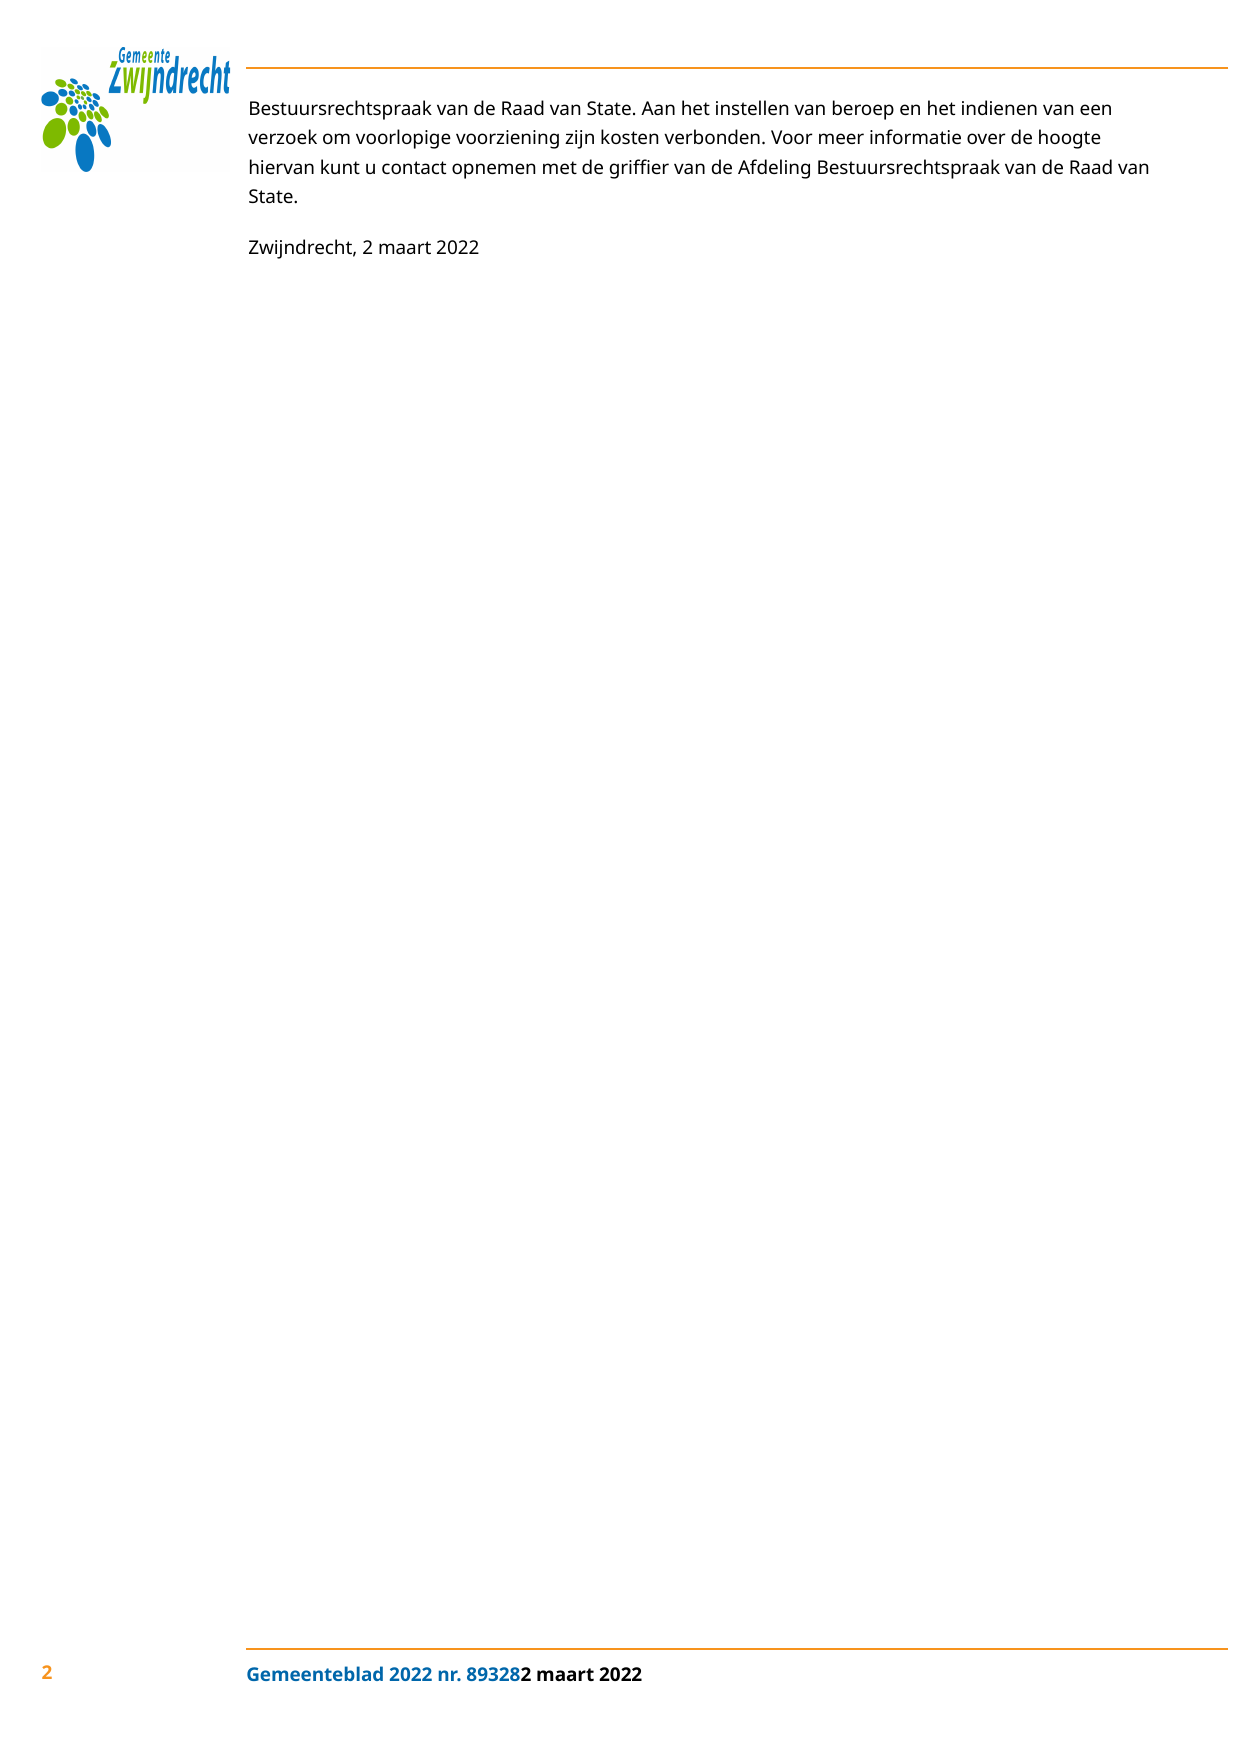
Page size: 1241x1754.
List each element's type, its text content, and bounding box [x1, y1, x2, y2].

text Bestuursrechtspraak van de Raad van State. Aan het instellen van beroep en het indienen van een verzoek om voorlopige voorziening zijn kosten verbonden. Voor meer informatie over de hoogte hiervan kunt u contact opnemen met de griffier van de Afdeling Bestuursrechtspraak van de Raad van State. [248, 95, 1152, 209]
picture [41, 47, 231, 172]
text Zwijndrecht, 2 maart 2022 [248, 234, 1152, 260]
